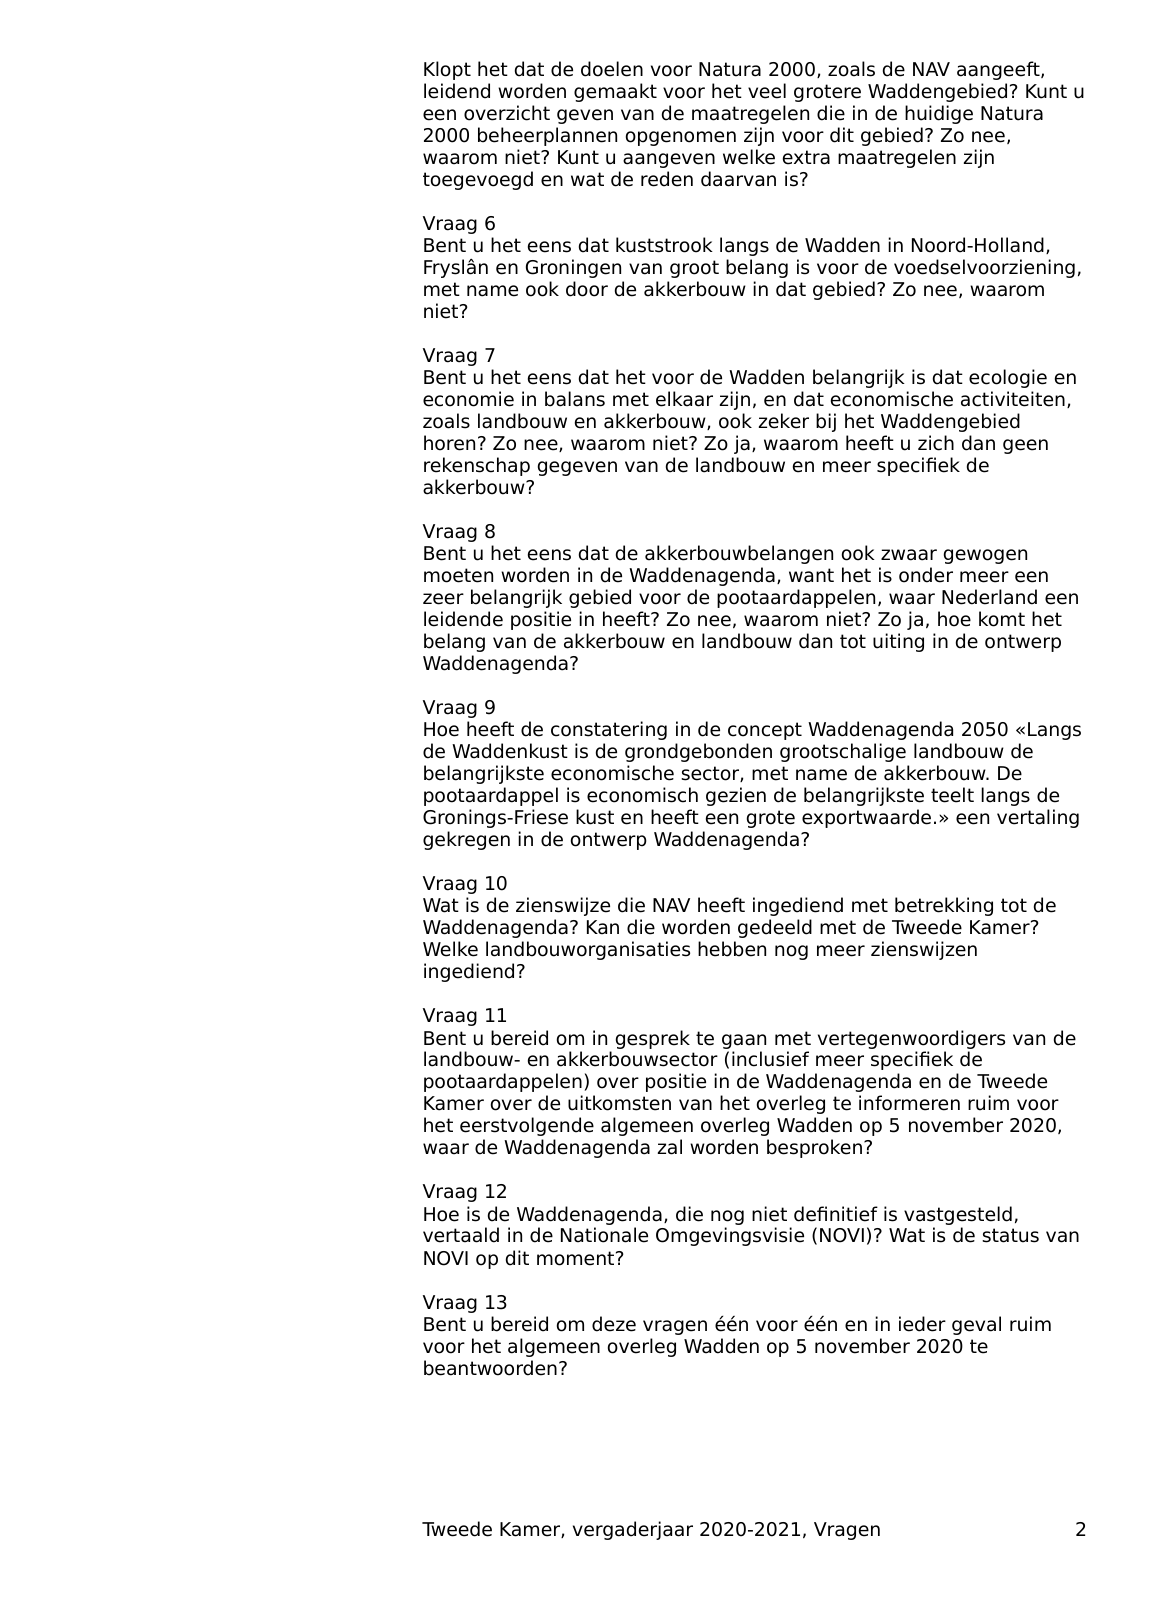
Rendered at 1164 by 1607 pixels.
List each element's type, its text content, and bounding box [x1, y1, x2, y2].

text Bent u bereid om deze vragen één voor één en in ieder geval ruim voor het algemeen overleg Wadden op 5 november 2020 te beantwoorden? [422, 1313, 1087, 1379]
text Vraag 9 [422, 697, 1087, 719]
text Bent u het eens dat het voor de Wadden belangrijk is dat ecologie en economie in balans met elkaar zijn, en dat economische activiteiten, zoals landbouw en akkerbouw, ook zeker bij het Waddengebied horen? Zo nee, waarom niet? Zo ja, waarom heeft u zich dan geen rekenschap gegeven van de landbouw en meer specifiek de akkerbouw? [422, 367, 1087, 499]
text Bent u het eens dat kuststrook langs de Wadden in Noord-Holland, Fryslân en Groningen van groot belang is voor de voedselvoorziening, met name ook door de akkerbouw in dat gebied? Zo nee, waarom niet? [422, 235, 1087, 323]
text Vraag 12 [422, 1181, 1087, 1203]
text Vraag 13 [422, 1292, 1087, 1313]
text Vraag 6 [422, 213, 1087, 235]
text Vraag 10 [422, 873, 1087, 895]
text Hoe heeft de constatering in de concept Waddenagenda 2050 «Langs de Waddenkust is de grondgebonden grootschalige landbouw de belangrijkste economische sector, met name de akkerbouw. De pootaardappel is economisch gezien de belangrijkste teelt langs de Gronings-Friese kust en heeft een grote exportwaarde.» een vertaling gekregen in de ontwerp Waddenagenda? [422, 719, 1087, 851]
text Bent u bereid om in gesprek te gaan met vertegenwoordigers van de landbouw- en akkerbouwsector (inclusief meer specifiek de pootaardappelen) over positie in de Waddenagenda en de Tweede Kamer over de uitkomsten van het overleg te informeren ruim voor het eerstvolgende algemeen overleg Wadden op 5 november 2020, waar de Waddenagenda zal worden besproken? [422, 1027, 1087, 1159]
text Vraag 8 [422, 521, 1087, 543]
text Vraag 7 [422, 345, 1087, 367]
text Vraag 11 [422, 1005, 1087, 1027]
text Hoe is de Waddenagenda, die nog niet definitief is vastgesteld, vertaald in de Nationale Omgevingsvisie (NOVI)? Wat is de status van NOVI op dit moment? [422, 1203, 1087, 1269]
text Klopt het dat de doelen voor Natura 2000, zoals de NAV aangeeft, leidend worden gemaakt voor het veel grotere Waddengebied? Kunt u een overzicht geven van de maatregelen die in de huidige Natura 2000 beheerplannen opgenomen zijn voor dit gebied? Zo nee, waarom niet? Kunt u aangeven welke extra maatregelen zijn toegevoegd en wat de reden daarvan is? [422, 59, 1087, 191]
text Bent u het eens dat de akkerbouwbelangen ook zwaar gewogen moeten worden in de Waddenagenda, want het is onder meer een zeer belangrijk gebied voor de pootaardappelen, waar Nederland een leidende positie in heeft? Zo nee, waarom niet? Zo ja, hoe komt het belang van de akkerbouw en landbouw dan tot uiting in de ontwerp Waddenagenda? [422, 543, 1087, 675]
text Wat is de zienswijze die NAV heeft ingediend met betrekking tot de Waddenagenda? Kan die worden gedeeld met de Tweede Kamer? Welke landbouworganisaties hebben nog meer zienswijzen ingediend? [422, 895, 1087, 983]
